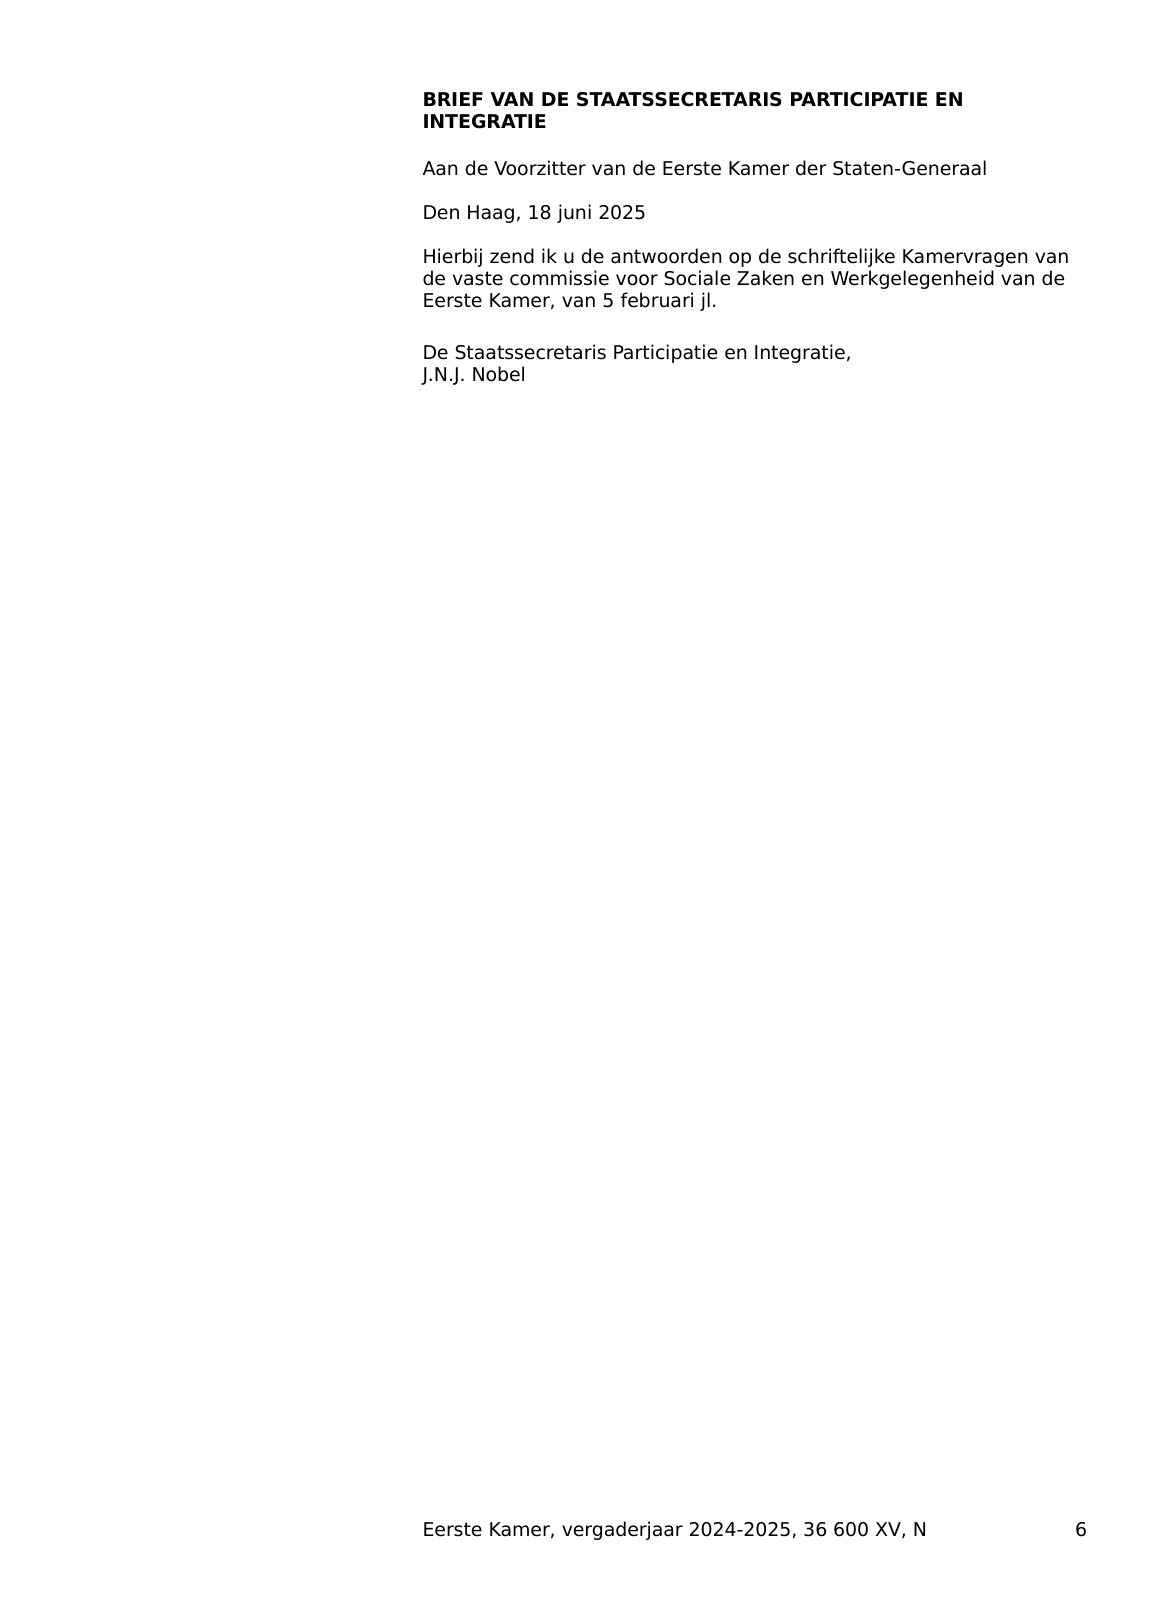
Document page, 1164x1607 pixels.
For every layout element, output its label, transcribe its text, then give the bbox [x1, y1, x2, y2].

text Aan de Voorzitter van de Eerste Kamer der Staten-Generaal [422, 158, 1087, 180]
text Hierbij zend ik u de antwoorden op de schriftelijke Kamervragen van de vaste commissie voor Sociale Zaken en Werkgelegenheid van de Eerste Kamer, van 5 februari jl. [422, 246, 1087, 312]
subtitle BRIEF VAN DE STAATSSECRETARIS PARTICIPATIE EN INTEGRATIE [422, 89, 1087, 133]
text Den Haag, 18 juni 2025 [422, 202, 1087, 224]
text De Staatssecretaris Participatie en Integratie, J.N.J. Nobel [422, 342, 1087, 386]
